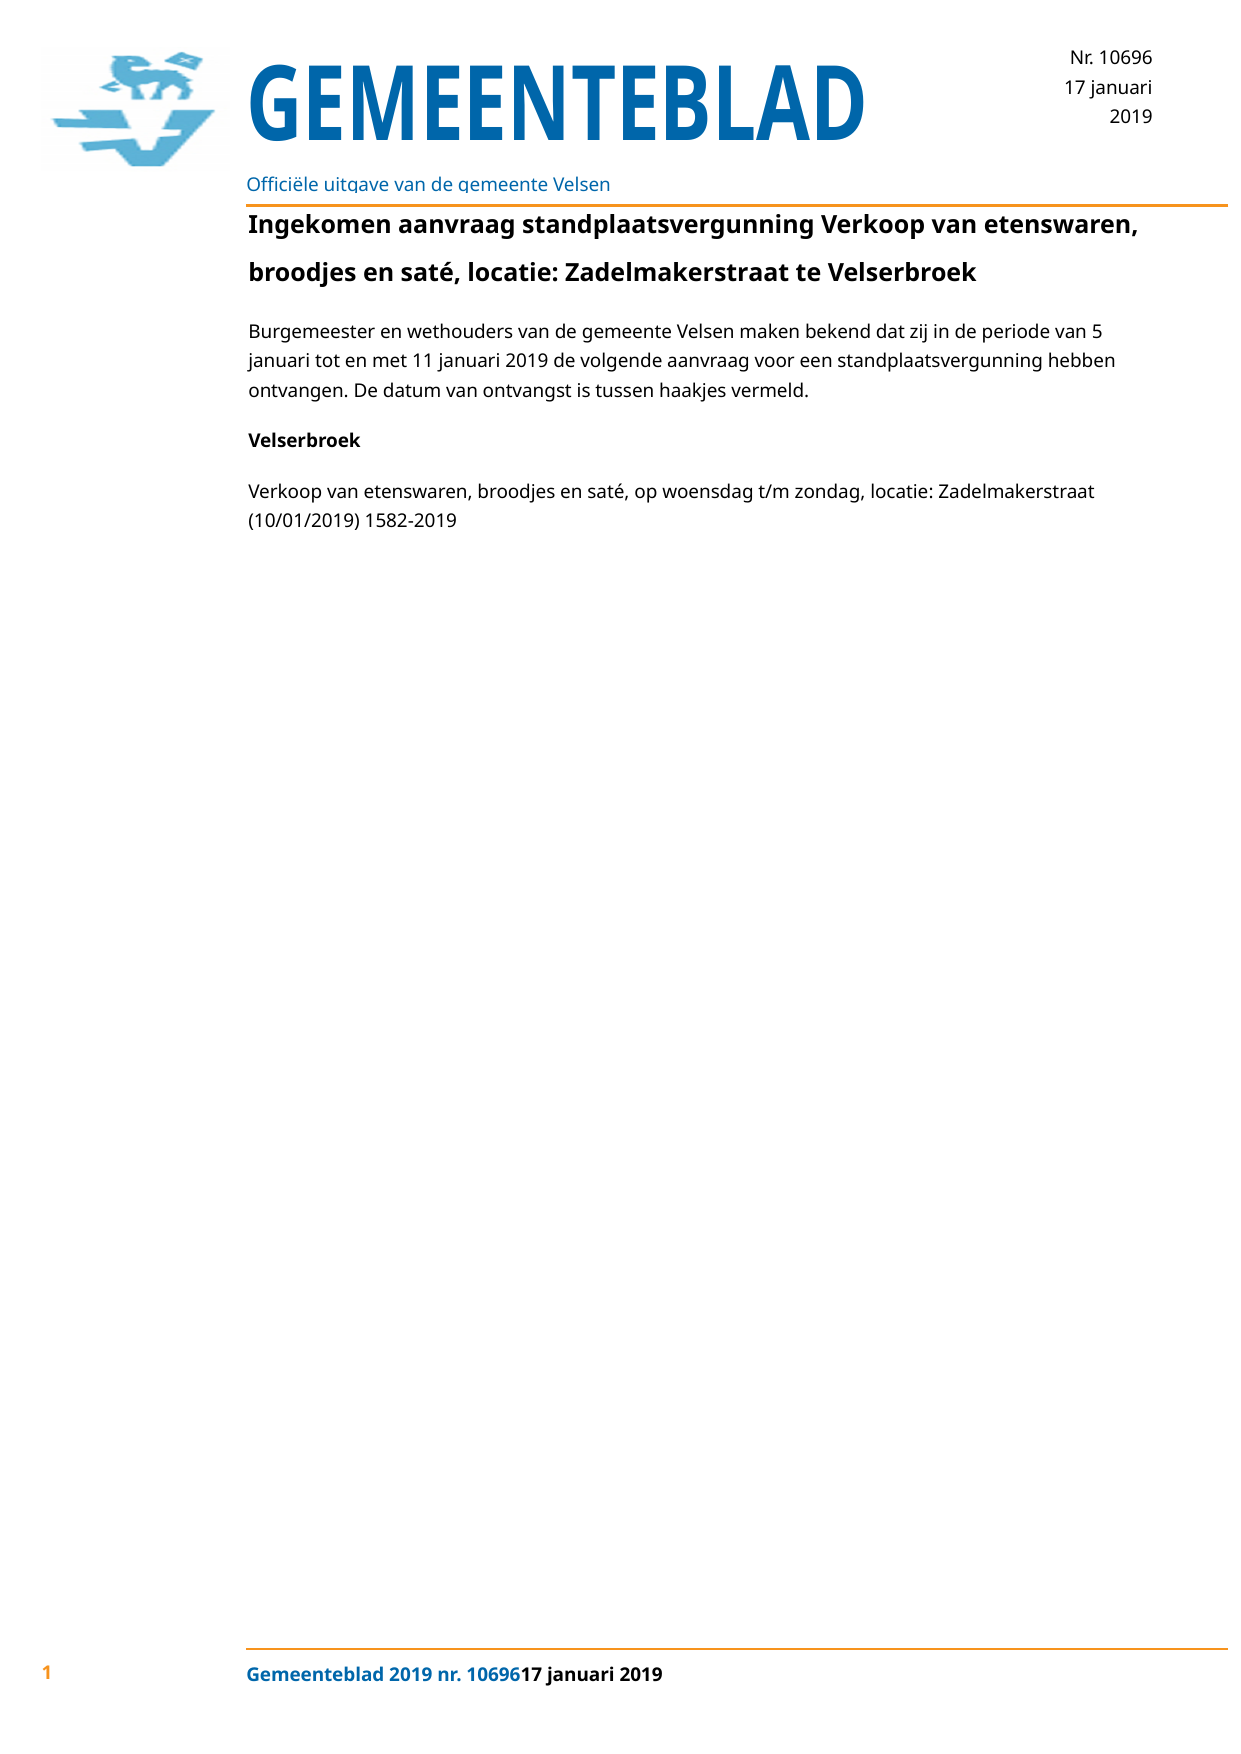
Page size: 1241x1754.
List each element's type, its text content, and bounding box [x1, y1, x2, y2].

text Verkoop van etenswaren, broodjes en saté, op woensdag t/m zondag, locatie: Zadelmakerstraat (10/01/2019) 1582-2019 [248, 478, 1152, 533]
text Ingekomen aanvraag standplaatsvergunning Verkoop van etenswaren, broodjes en saté, locatie: Zadelmakerstraat te Velserbroek [248, 207, 1152, 288]
text Velserbroek [248, 427, 1152, 453]
picture [41, 47, 231, 172]
text Burgemeester en wethouders van de gemeente Velsen maken bekend dat zij in de periode van 5 januari tot en met 11 januari 2019 de volgende aanvraag voor een standplaatsvergunning hebben ontvangen. De datum van ontvangst is tussen haakjes vermeld. [248, 318, 1152, 403]
